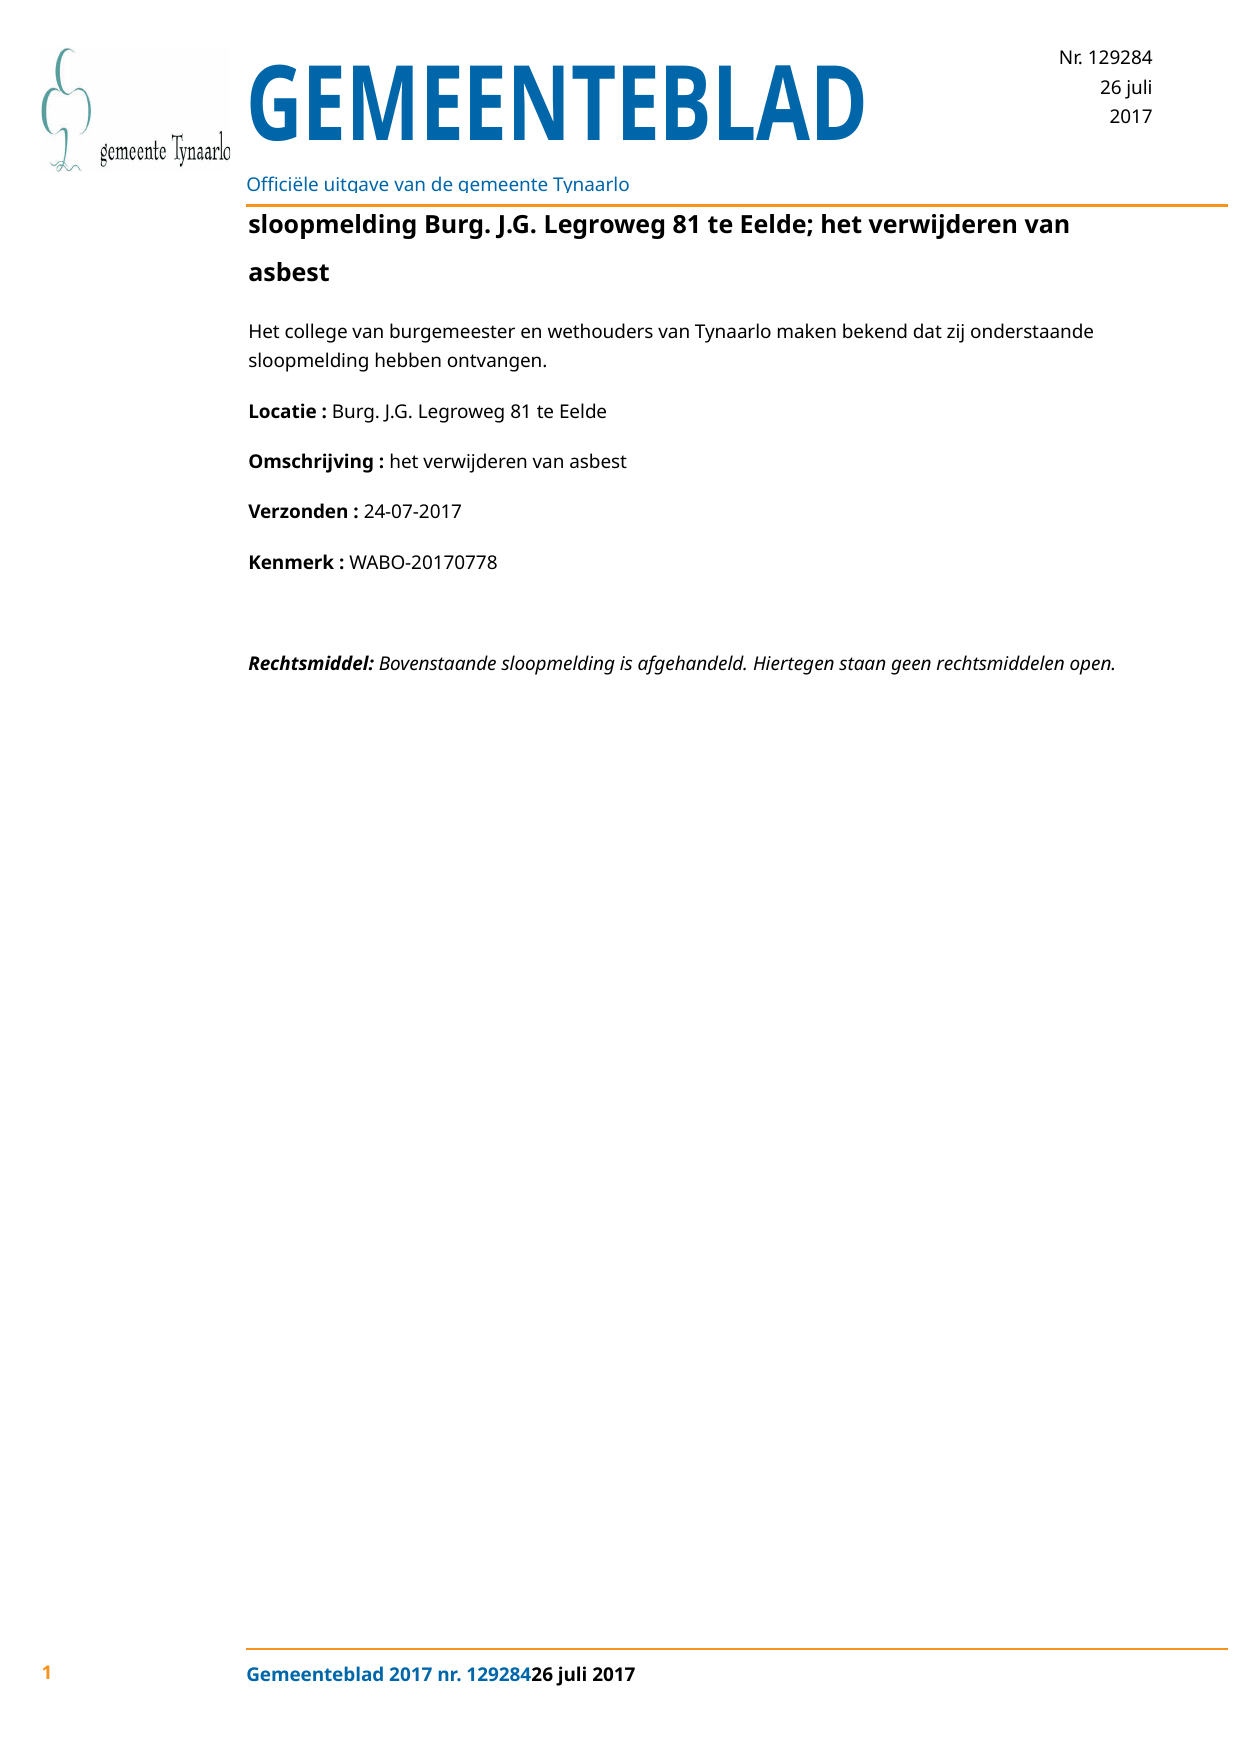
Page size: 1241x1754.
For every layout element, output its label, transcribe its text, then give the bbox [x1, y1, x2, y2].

text Kenmerk : WABO-20170778 [248, 549, 1152, 575]
text Het college van burgemeester en wethouders van Tynaarlo maken bekend dat zij onderstaande sloopmelding hebben ontvangen. [248, 318, 1152, 373]
text Verzonden : 24-07-2017 [248, 499, 1152, 524]
picture [41, 47, 231, 172]
text Locatie : Burg. J.G. Legroweg 81 te Eelde [248, 398, 1152, 424]
text Rechtsmiddel: Bovenstaande sloopmelding is afgehandeld. Hiertegen staan geen rechtsmiddelen open. [248, 650, 1152, 676]
text sloopmelding Burg. J.G. Legroweg 81 te Eelde; het verwijderen van asbest [248, 207, 1152, 288]
text Omschrijving : het verwijderen van asbest [248, 448, 1152, 474]
